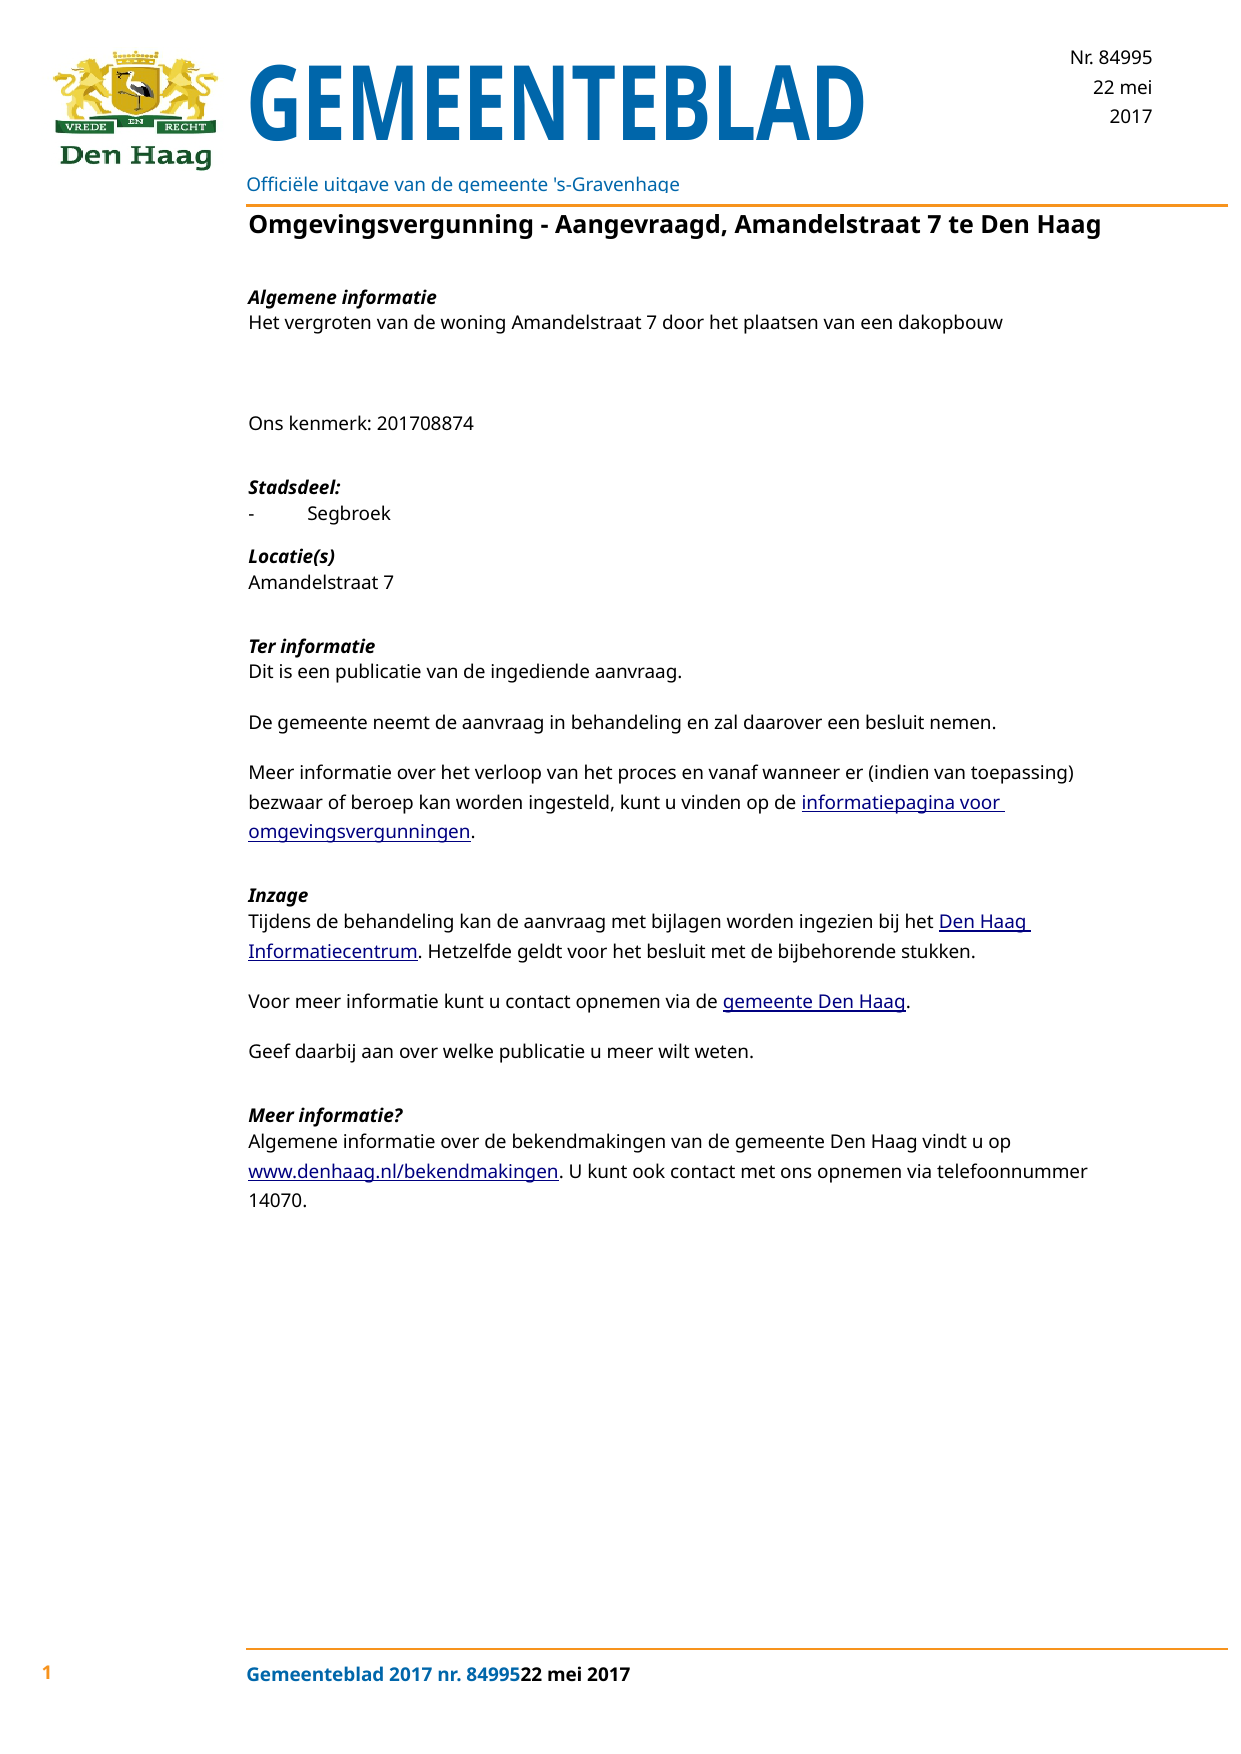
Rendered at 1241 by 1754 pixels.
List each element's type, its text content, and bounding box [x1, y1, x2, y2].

text Algemene informatie [248, 284, 1152, 309]
picture [41, 47, 231, 172]
text Tijdens de behandeling kan de aanvraag met bijlagen worden ingezien bij het Den Haag Informatiecentrum. Hetzelfde geldt voor het besluit met de bijbehorende stukken. [248, 908, 1152, 964]
text Dit is een publicatie van de ingediende aanvraag. [248, 659, 1152, 684]
text Geef daarbij aan over welke publicatie u meer wilt weten. [248, 1039, 1152, 1064]
text Algemene informatie over de bekendmakingen van de gemeente Den Haag vindt u op www.denhaag.nl/bekendmakingen. U kunt ook contact met ons opnemen via telefoonnummer 14070. [248, 1128, 1152, 1213]
text Omgevingsvergunning - Aangevraagd, Amandelstraat 7 te Den Haag [248, 207, 1152, 241]
text Amandelstraat 7 [248, 569, 1152, 595]
text Het vergroten van de woning Amandelstraat 7 door het plaatsen van een dakopbouw [248, 309, 1152, 335]
text Meer informatie over het verloop van het proces en vanaf wanneer er (indien van toepassing) bezwaar of beroep kan worden ingesteld, kunt u vinden op de informatiepagina voor omgevingsvergunningen. [248, 759, 1152, 844]
text Voor meer informatie kunt u contact opnemen via de gemeente Den Haag. [248, 988, 1152, 1014]
text De gemeente neemt de aanvraag in behandeling en zal daarover een besluit nemen. [248, 709, 1152, 735]
text Locatie(s) [248, 543, 1152, 569]
text Ons kenmerk: 201708874 [248, 410, 1152, 436]
text Stadsdeel: [248, 474, 1152, 500]
text Inzage [248, 883, 1152, 908]
list Segbroek [248, 500, 1152, 526]
text Meer informatie? [248, 1103, 1152, 1128]
text Ter informatie [248, 633, 1152, 659]
